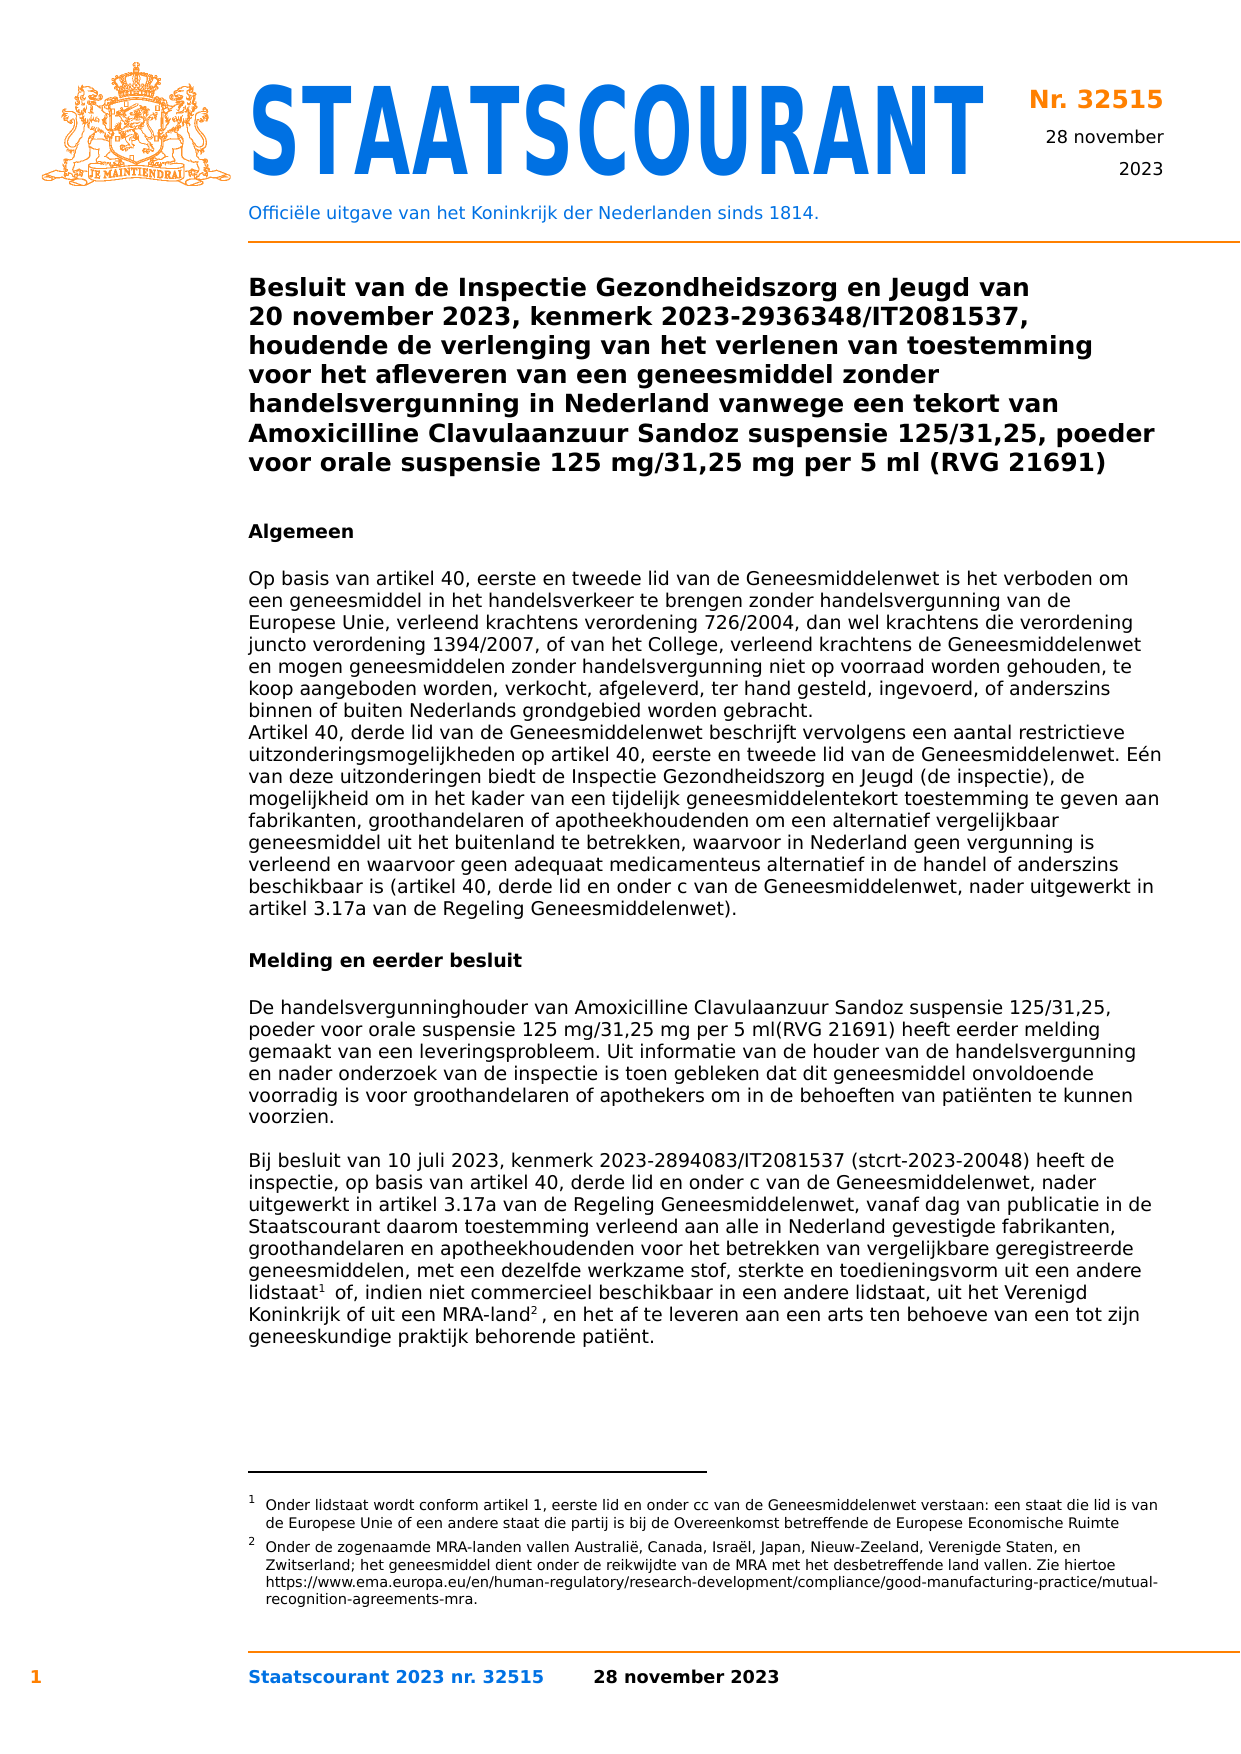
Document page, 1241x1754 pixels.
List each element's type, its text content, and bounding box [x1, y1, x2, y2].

table_header STAATSCOURANT [248, 62, 998, 203]
text Artikel 40, derde lid van de Geneesmiddelenwet beschrijft vervolgens een aantal restrictieve uitzonderingsmogelijkheden op artikel 40, eerste en tweede lid van de Geneesmiddelenwet. Eén van deze uitzonderingen biedt de Inspectie Gezondheidszorg en Jeugd (de inspectie), de mogelijkheid om in het kader van een tijdelijk geneesmiddelentekort toestemming te geven aan fabrikanten, groothandelaren of apotheekhoudenden om een alternatief vergelijkbaar geneesmiddel uit het buitenland te betrekken, waarvoor in Nederland geen vergunning is verleend en waarvoor geen adequaat medicamenteus alternatief in de handel of anderszins beschikbaar is (artikel 40, derde lid en onder c van de Geneesmiddelenwet, nader uitgewerkt in artikel 3.17a van de Regeling Geneesmiddelenwet). [248, 722, 1163, 919]
table_header Nr. 32515 [998, 62, 1240, 121]
text Onder lidstaat wordt conform artikel 1, eerste lid en onder cc van de Geneesmiddelenwet verstaan: een staat die lid is van de Europese Unie of een andere staat die partij is bij de Overeenkomst betreffende de Europese Economische Ruimte [248, 1493, 1163, 1532]
table_cell 28 november [998, 121, 1240, 153]
table_header [25, 62, 248, 241]
table_cell Officiële uitgave van het Koninkrijk der Nederlanden sinds 1814. [248, 203, 1240, 241]
text Op basis van artikel 40, eerste en tweede lid van de Geneesmiddelenwet is het verboden om een geneesmiddel in het handelsverkeer te brengen zonder handelsvergunning van de Europese Unie, verleend krachtens verordening 726/2004, dan wel krachtens die verordening juncto verordening 1394/2007, of van het College, verleend krachtens de Geneesmiddelenwet en mogen geneesmiddelen zonder handelsvergunning niet op voorraad worden gehouden, te koop aangeboden worden, verkocht, afgeleverd, ter hand gesteld, ingevoerd, of anderszins binnen of buiten Nederlands grondgebied worden gebracht. [248, 568, 1163, 722]
text Onder de zogenaamde MRA-landen vallen Australië, Canada, Israël, Japan, Nieuw-Zeeland, Verenigde Staten, en Zwitserland; het geneesmiddel dient onder de reikwijdte van de MRA met het desbetreffende land vallen. Zie hiertoe https://www.ema.europa.eu/en/human-regulatory/research-development/compliance/good-manufacturing-practice/mutual-recognition-agreements-mra. [248, 1535, 1163, 1608]
subtitle Besluit van de Inspectie Gezondheidszorg en Jeugd van 20 november 2023, kenmerk 2023-2936348/IT2081537, houdende de verlenging van het verlenen van toestemming voor het afleveren van een geneesmiddel zonder handelsvergunning in Nederland vanwege een tekort van Amoxicilline Clavulaanzuur Sandoz suspensie 125/31,25, poeder voor orale suspensie 125 mg/31,25 mg per 5 ml (RVG 21691) [248, 273, 1163, 477]
subtitle Algemeen [248, 521, 1163, 543]
subtitle Melding en eerder besluit [248, 949, 1163, 972]
picture [41, 62, 231, 186]
text De handelsvergunninghouder van Amoxicilline Clavulaanzuur Sandoz suspensie 125/31,25, poeder voor orale suspensie 125 mg/31,25 mg per 5 ml(RVG 21691) heeft eerder melding gemaakt van een leveringsprobleem. Uit informatie van de houder van de handelsvergunning en nader onderzoek van de inspectie is toen gebleken dat dit geneesmiddel onvoldoende voorradig is voor groothandelaren of apothekers om in de behoeften van patiënten te kunnen voorzien. [248, 997, 1163, 1128]
table_cell 2023 [998, 153, 1240, 203]
text Bij besluit van 10 juli 2023, kenmerk 2023-2894083/IT2081537 (stcrt-2023-20048) heeft de inspectie, op basis van artikel 40, derde lid en onder c van de Geneesmiddelenwet, nader uitgewerkt in artikel 3.17a van de Regeling Geneesmiddelenwet, vanaf dag van publicatie in de Staatscourant daarom toestemming verleend aan alle in Nederland gevestigde fabrikanten, groothandelaren en apotheekhoudenden voor het betrekken van vergelijkbare geregistreerde geneesmiddelen, met een dezelfde werkzame stof, sterkte en toedieningsvorm uit een andere lidstaat of, indien niet commercieel beschikbaar in een andere lidstaat, uit het Verenigd Koninkrijk of uit een MRA-land, en het af te leveren aan een arts ten behoeve van een tot zijn geneeskundige praktijk behorende patiënt. [248, 1150, 1163, 1348]
